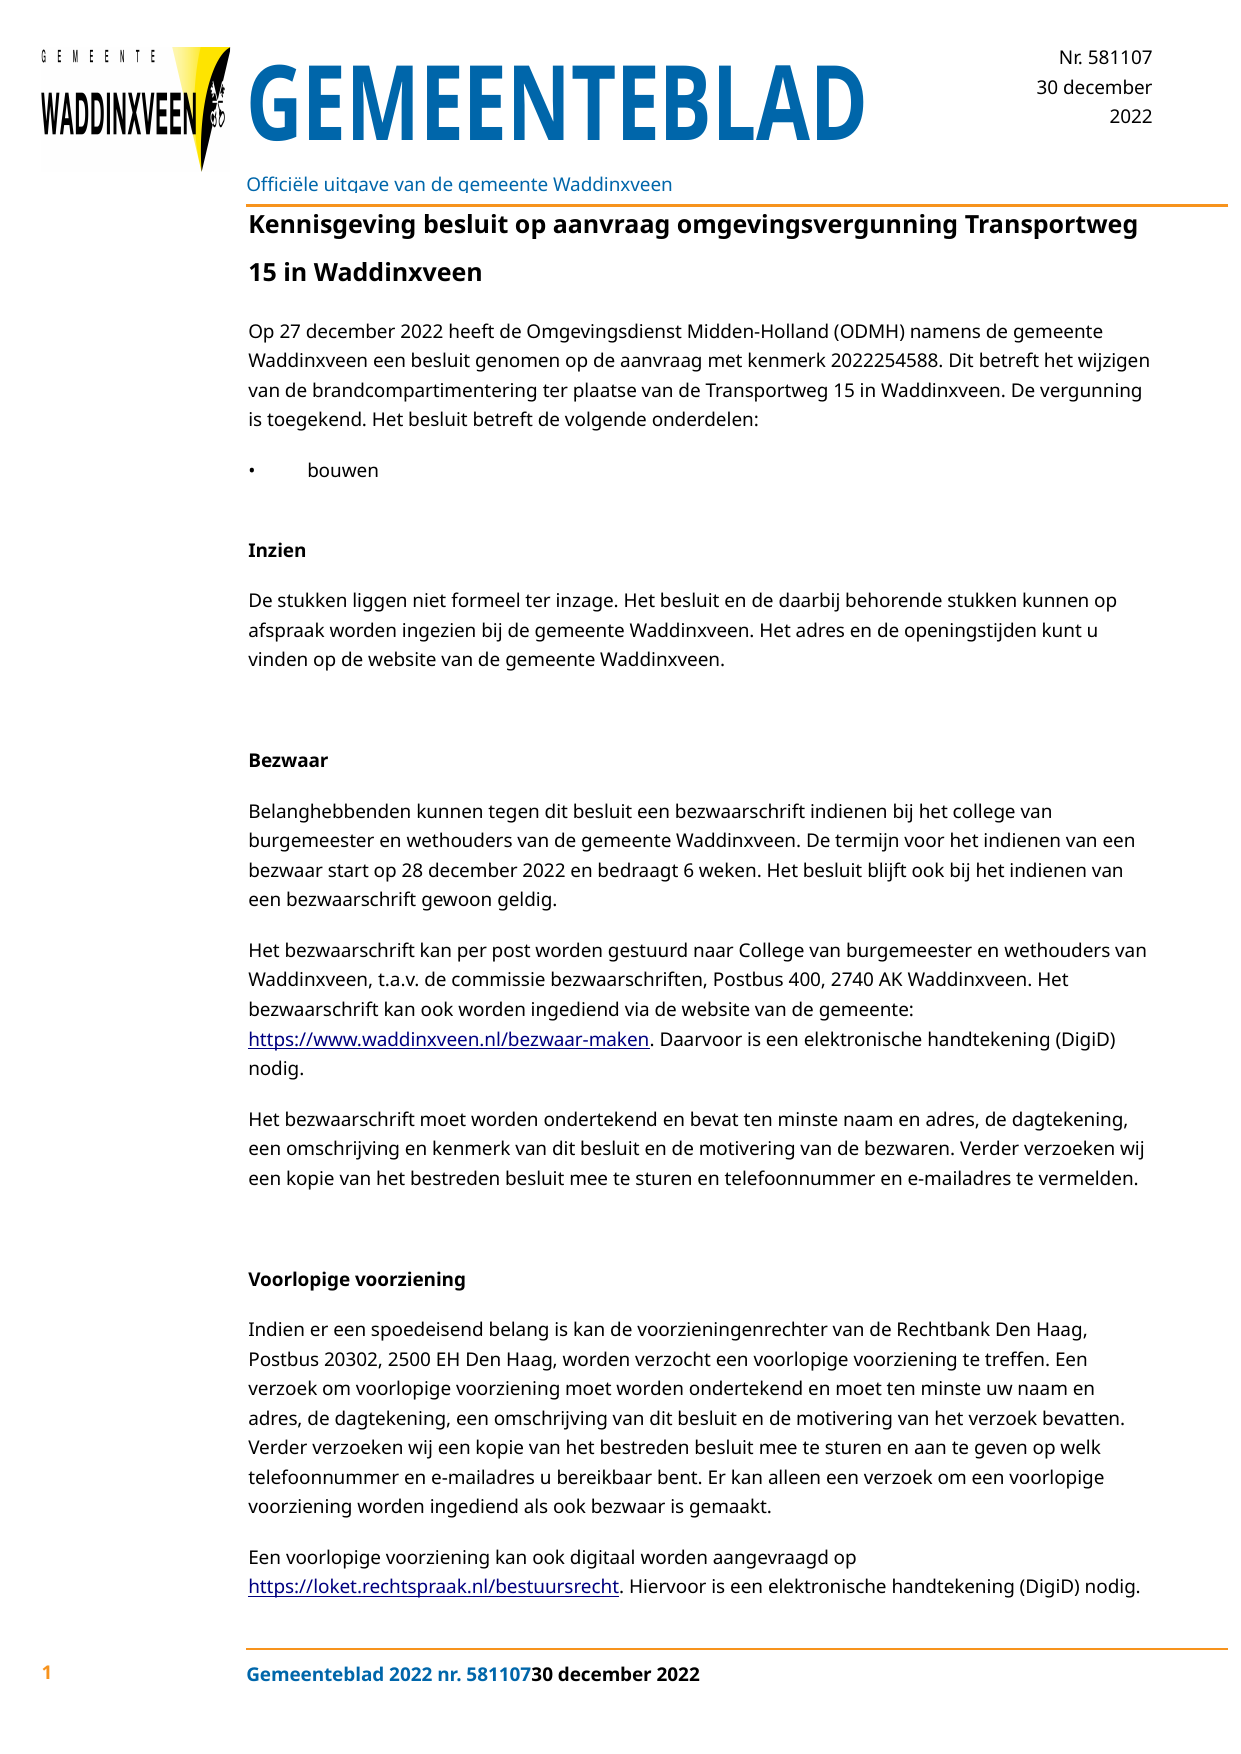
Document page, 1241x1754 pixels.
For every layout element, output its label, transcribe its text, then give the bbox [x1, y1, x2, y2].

text Het bezwaarschrift moet worden ondertekend en bevat ten minste naam en adres, de dagtekening, een omschrijving en kenmerk van dit besluit en de motivering van de bezwaren. Verder verzoeken wij een kopie van het bestreden besluit mee te sturen en telefoonnummer en e-mailadres te vermelden. [248, 1106, 1152, 1191]
text Bezwaar [248, 747, 1152, 773]
text Een voorlopige voorziening kan ook digitaal worden aangevraagd op https://loket.rechtspraak.nl/bestuursrecht. Hiervoor is een elektronische handtekening (DigiD) nodig. [248, 1544, 1152, 1599]
text De stukken liggen niet formeel ter inzage. Het besluit en de daarbij behorende stukken kunnen op afspraak worden ingezien bij de gemeente Waddinxveen. Het adres en de openingstijden kunt u vinden op de website van de gemeente Waddinxveen. [248, 587, 1152, 672]
text Voorlopige voorziening [248, 1266, 1152, 1292]
text Inzien [248, 537, 1152, 563]
text Het bezwaarschrift kan per post worden gestuurd naar College van burgemeester en wethouders van Waddinxveen, t.a.v. de commissie bezwaarschriften, Postbus 400, 2740 AK Waddinxveen. Het bezwaarschrift kan ook worden ingediend via de website van de gemeente: https://www.waddinxveen.nl/bezwaar-maken. Daarvoor is een elektronische handtekening (DigiD) nodig. [248, 937, 1152, 1081]
list bouwen [248, 457, 1152, 483]
text Indien er een spoedeisend belang is kan de voorzieningenrechter van de Rechtbank Den Haag, Postbus 20302, 2500 EH Den Haag, worden verzocht een voorlopige voorziening te treffen. Een verzoek om voorlopige voorziening moet worden ondertekend en moet ten minste uw naam en adres, de dagtekening, een omschrijving van dit besluit en de motivering van het verzoek bevatten. Verder verzoeken wij een kopie van het bestreden besluit mee te sturen en aan te geven op welk telefoonnummer en e-mailadres u bereikbaar bent. Er kan alleen een verzoek om een voorlopige voorziening worden ingediend als ook bezwaar is gemaakt. [248, 1316, 1152, 1519]
picture [41, 47, 231, 172]
text Belanghebbenden kunnen tegen dit besluit een bezwaarschrift indienen bij het college van burgemeester en wethouders van de gemeente Waddinxveen. De termijn voor het indienen van een bezwaar start op 28 december 2022 en bedraagt 6 weken. Het besluit blijft ook bij het indienen van een bezwaarschrift gewoon geldig. [248, 798, 1152, 912]
text Op 27 december 2022 heeft de Omgevingsdienst Midden-Holland (ODMH) namens de gemeente Waddinxveen een besluit genomen op de aanvraag met kenmerk 2022254588. Dit betreft het wijzigen van de brandcompartimentering ter plaatse van de Transportweg 15 in Waddinxveen. De vergunning is toegekend. Het besluit betreft de volgende onderdelen: [248, 318, 1152, 432]
text Kennisgeving besluit op aanvraag omgevingsvergunning Transportweg 15 in Waddinxveen [248, 207, 1152, 288]
